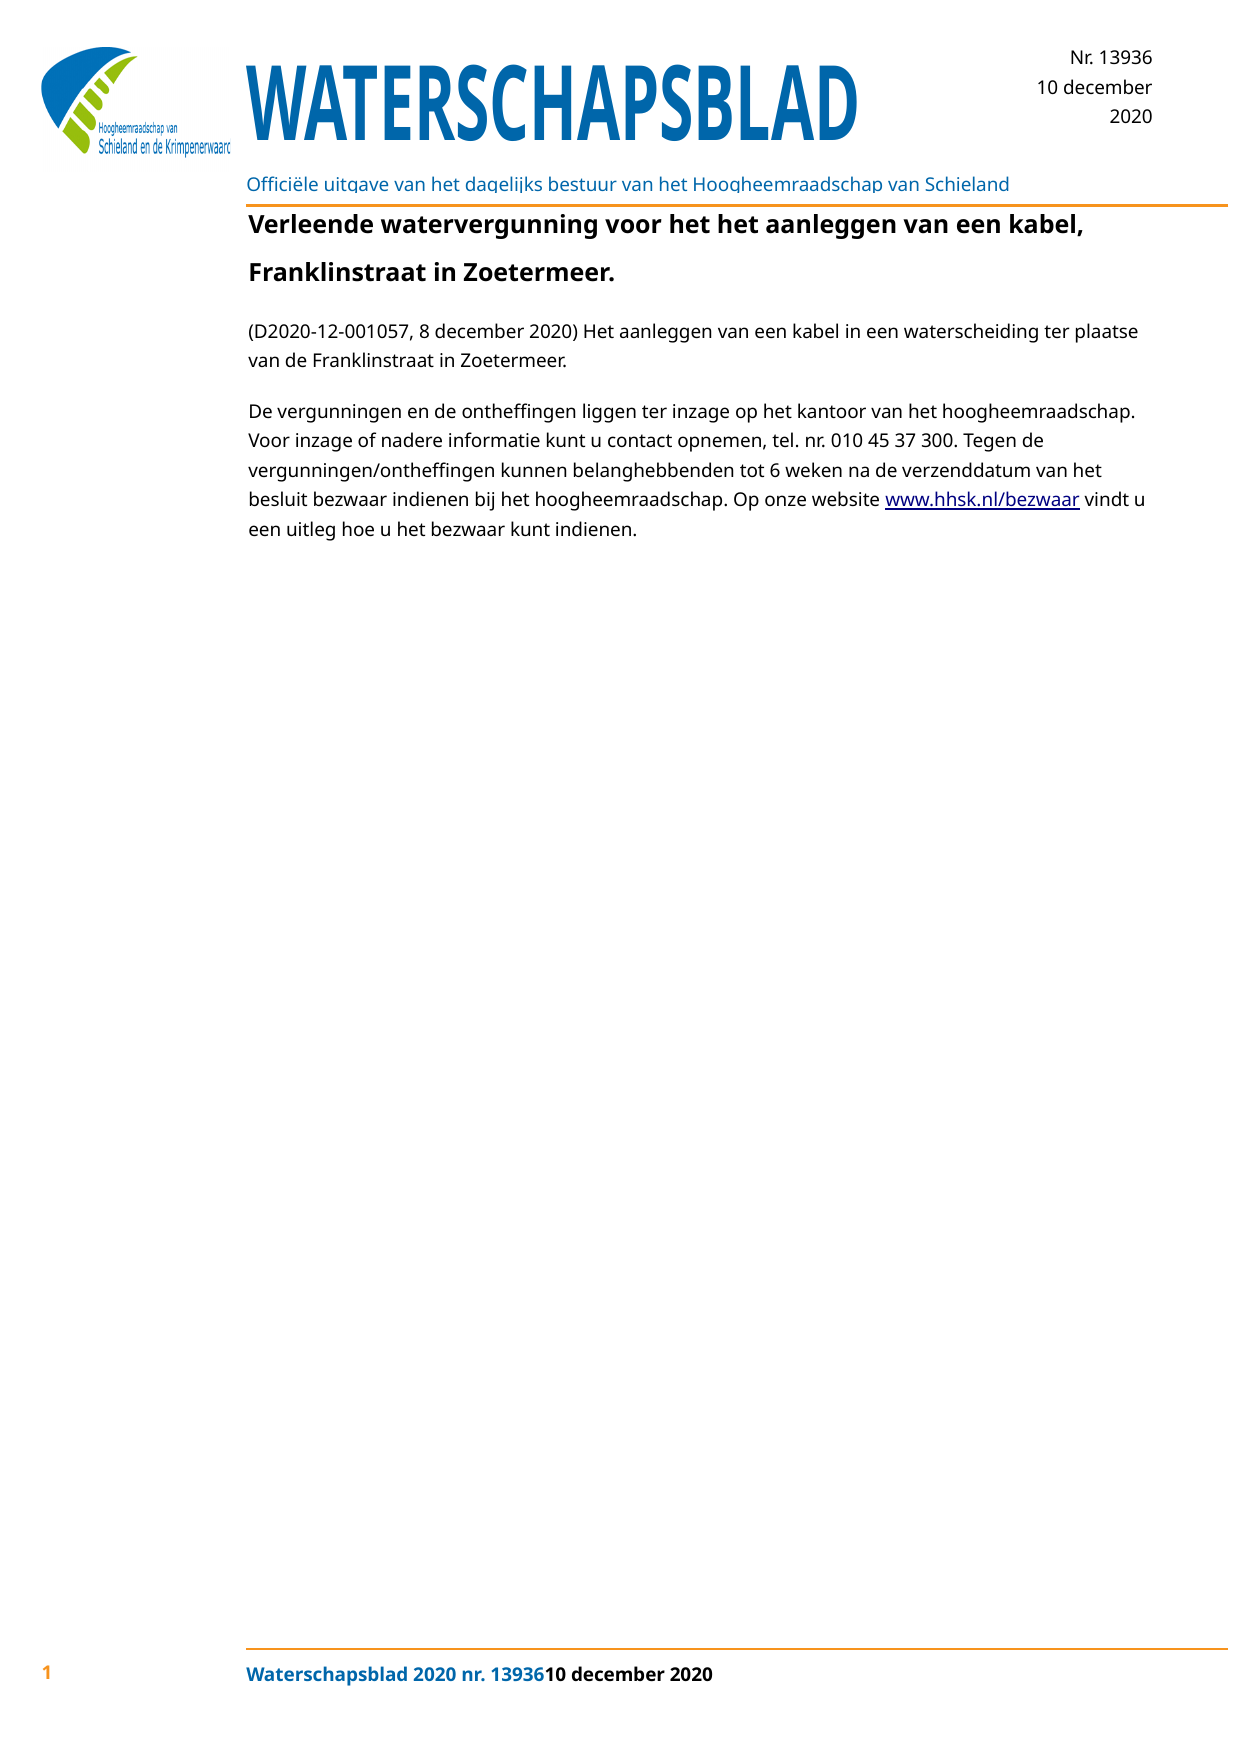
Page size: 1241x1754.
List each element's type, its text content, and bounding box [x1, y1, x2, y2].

text Verleende watervergunning voor het het aanleggen van een kabel, Franklinstraat in Zoetermeer. [248, 207, 1152, 288]
picture [41, 47, 231, 172]
text De vergunningen en de ontheffingen liggen ter inzage op het kantoor van het hoogheemraadschap. Voor inzage of nadere informatie kunt u contact opnemen, tel. nr. 010 45 37 300. Tegen de vergunningen/ontheffingen kunnen belanghebbenden tot 6 weken na de verzenddatum van het besluit bezwaar indienen bij het hoogheemraadschap. Op onze website www.hhsk.nl/bezwaar vindt u een uitleg hoe u het bezwaar kunt indienen. [248, 398, 1152, 542]
text (D2020-12-001057, 8 december 2020) Het aanleggen van een kabel in een waterscheiding ter plaatse van de Franklinstraat in Zoetermeer. [248, 318, 1152, 373]
